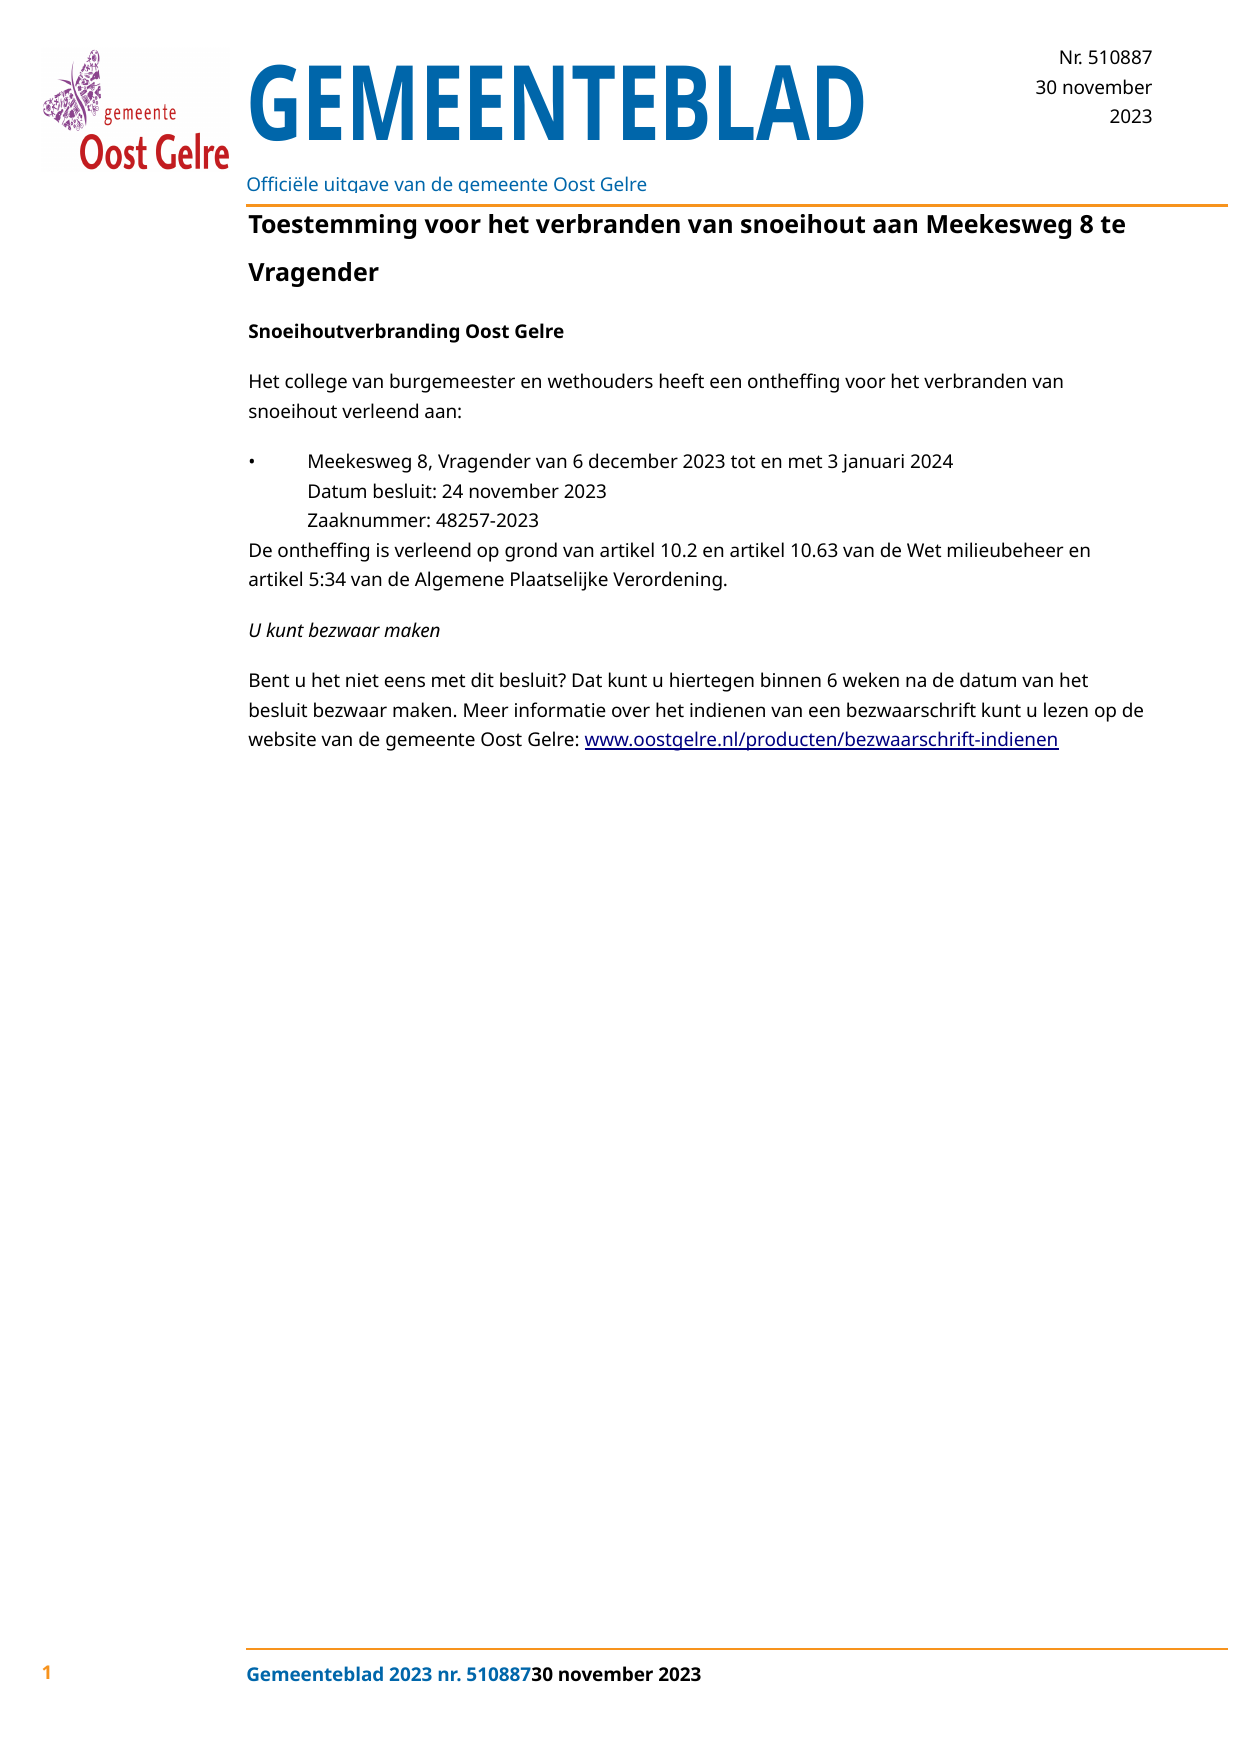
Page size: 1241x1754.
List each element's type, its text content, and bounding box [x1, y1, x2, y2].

picture [41, 47, 231, 172]
text U kunt bezwaar maken [248, 617, 1152, 643]
list Zaaknummer: 48257-2023 [248, 507, 1152, 533]
text De ontheffing is verleend op grond van artikel 10.2 en artikel 10.63 van de Wet milieubeheer en artikel 5:34 van de Algemene Plaatselijke Verordening. [248, 537, 1152, 592]
list Meekesweg 8, Vragender van 6 december 2023 tot en met 3 januari 2024 [248, 448, 1152, 474]
text Toestemming voor het verbranden van snoeihout aan Meekesweg 8 te Vragender [248, 207, 1152, 288]
text Het college van burgemeester en wethouders heeft een ontheffing voor het verbranden van snoeihout verleend aan: [248, 368, 1152, 424]
text Snoeihoutverbranding Oost Gelre [248, 318, 1152, 344]
text Bent u het niet eens met dit besluit? Dat kunt u hiertegen binnen 6 weken na de datum van het besluit bezwaar maken. Meer informatie over het indienen van een bezwaarschrift kunt u lezen op de website van de gemeente Oost Gelre: www.oostgelre.nl/producten/bezwaarschrift-indienen [248, 667, 1152, 752]
list Datum besluit: 24 november 2023 [248, 478, 1152, 504]
